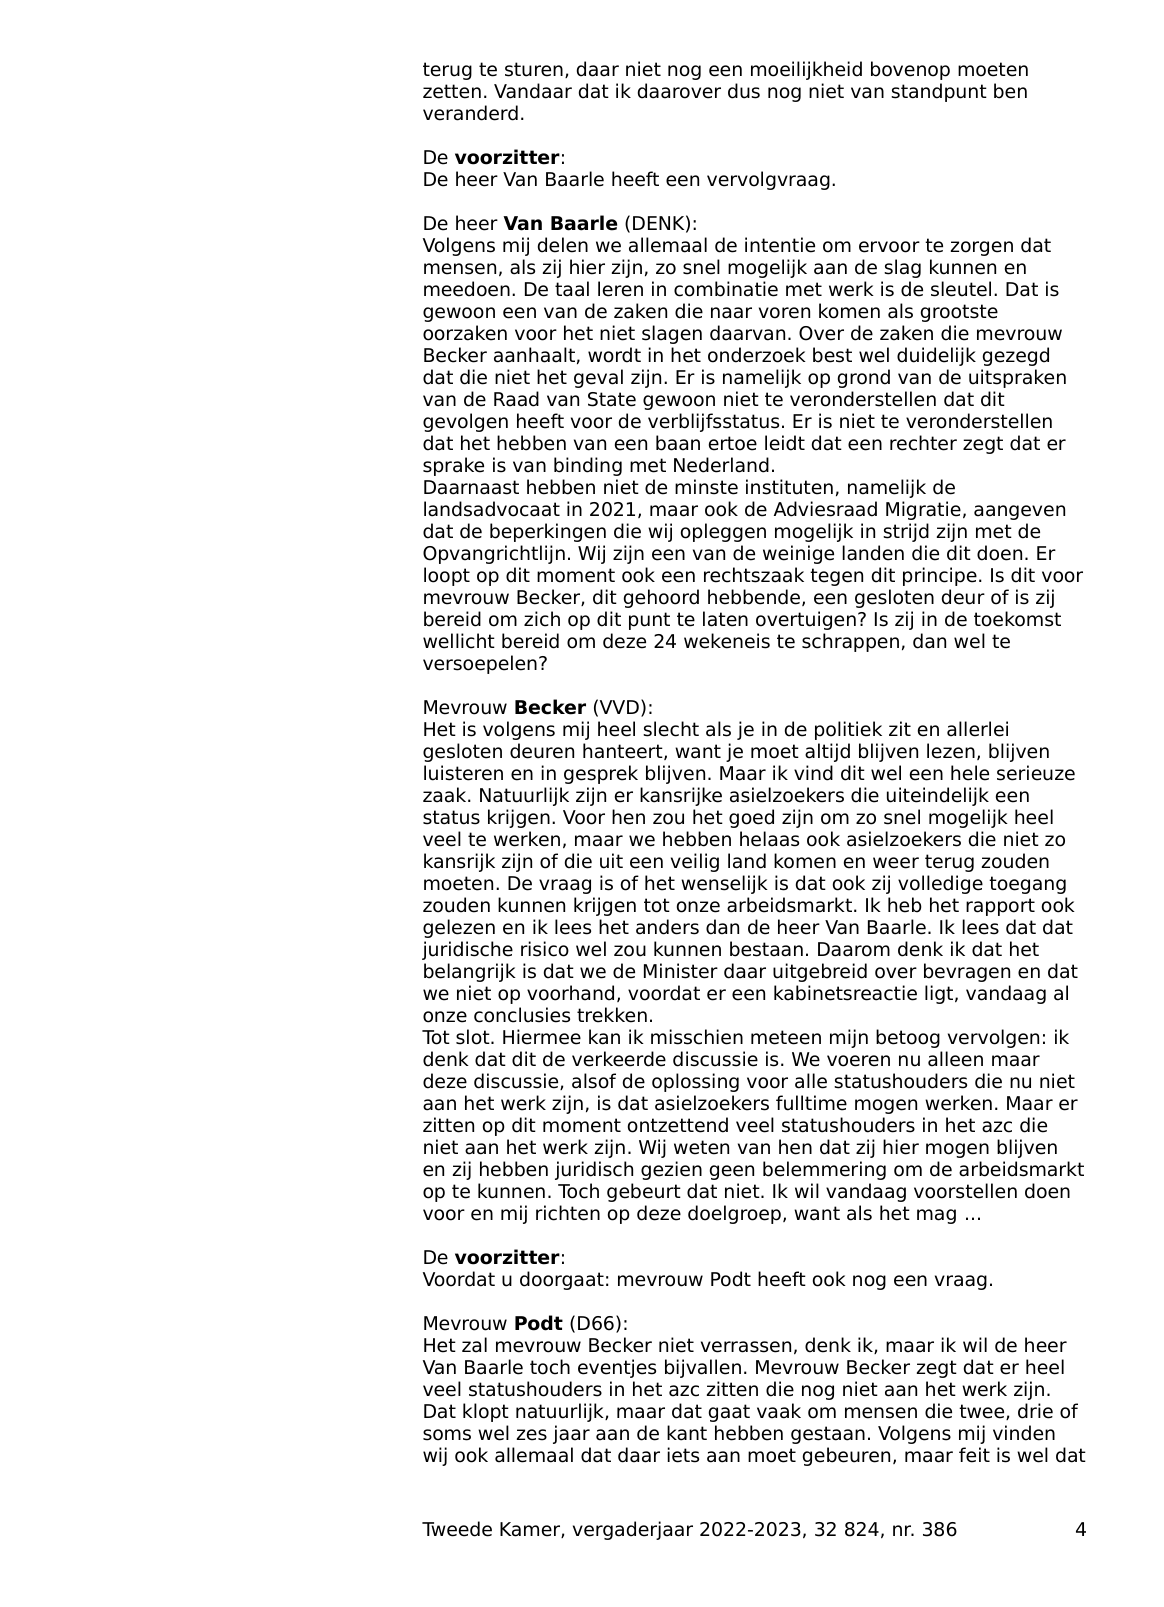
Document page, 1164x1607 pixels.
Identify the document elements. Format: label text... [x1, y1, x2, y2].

text Het is volgens mij heel slecht als je in de politiek zit en allerlei gesloten deuren hanteert, want je moet altijd blijven lezen, blijven luisteren en in gesprek blijven. Maar ik vind dit wel een hele serieuze zaak. Natuurlijk zijn er kansrijke asielzoekers die uiteindelijk een status krijgen. Voor hen zou het goed zijn om zo snel mogelijk heel veel te werken, maar we hebben helaas ook asielzoekers die niet zo kansrijk zijn of die uit een veilig land komen en weer terug zouden moeten. De vraag is of het wenselijk is dat ook zij volledige toegang zouden kunnen krijgen tot onze arbeidsmarkt. Ik heb het rapport ook gelezen en ik lees het anders dan de heer Van Baarle. Ik lees dat dat juridische risico wel zou kunnen bestaan. Daarom denk ik dat het belangrijk is dat we de Minister daar uitgebreid over bevragen en dat we niet op voorhand, voordat er een kabinetsreactie ligt, vandaag al onze conclusies trekken. [422, 719, 1087, 1027]
text Voordat u doorgaat: mevrouw Podt heeft ook nog een vraag. [422, 1269, 1087, 1291]
text Mevrouw Becker (VVD): [422, 697, 1087, 719]
text Volgens mij delen we allemaal de intentie om ervoor te zorgen dat mensen, als zij hier zijn, zo snel mogelijk aan de slag kunnen en meedoen. De taal leren in combinatie met werk is de sleutel. Dat is gewoon een van de zaken die naar voren komen als grootste oorzaken voor het niet slagen daarvan. Over de zaken die mevrouw Becker aanhaalt, wordt in het onderzoek best wel duidelijk gezegd dat die niet het geval zijn. Er is namelijk op grond van de uitspraken van de Raad van State gewoon niet te veronderstellen dat dit gevolgen heeft voor de verblijfsstatus. Er is niet te veronderstellen dat het hebben van een baan ertoe leidt dat een rechter zegt dat er sprake is van binding met Nederland. [422, 235, 1087, 477]
text De heer Van Baarle (DENK): [422, 213, 1087, 235]
text Mevrouw Podt (D66): [422, 1313, 1087, 1335]
text terug te sturen, daar niet nog een moeilijkheid bovenop moeten zetten. Vandaar dat ik daarover dus nog niet van standpunt ben veranderd. [422, 59, 1087, 125]
text Het zal mevrouw Becker niet verrassen, denk ik, maar ik wil de heer Van Baarle toch eventjes bijvallen. Mevrouw Becker zegt dat er heel veel statushouders in het azc zitten die nog niet aan het werk zijn. Dat klopt natuurlijk, maar dat gaat vaak om mensen die twee, drie of soms wel zes jaar aan de kant hebben gestaan. Volgens mij vinden wij ook allemaal dat daar iets aan moet gebeuren, maar feit is wel dat [422, 1335, 1087, 1467]
text De heer Van Baarle heeft een vervolgvraag. [422, 169, 1087, 191]
text De voorzitter: [422, 147, 1087, 169]
text Daarnaast hebben niet de minste instituten, namelijk de landsadvocaat in 2021, maar ook de Adviesraad Migratie, aangeven dat de beperkingen die wij opleggen mogelijk in strijd zijn met de Opvangrichtlijn. Wij zijn een van de weinige landen die dit doen. Er loopt op dit moment ook een rechtszaak tegen dit principe. Is dit voor mevrouw Becker, dit gehoord hebbende, een gesloten deur of is zij bereid om zich op dit punt te laten overtuigen? Is zij in de toekomst wellicht bereid om deze 24 wekeneis te schrappen, dan wel te versoepelen? [422, 477, 1087, 675]
text De voorzitter: [422, 1247, 1087, 1269]
text Tot slot. Hiermee kan ik misschien meteen mijn betoog vervolgen: ik denk dat dit de verkeerde discussie is. We voeren nu alleen maar deze discussie, alsof de oplossing voor alle statushouders die nu niet aan het werk zijn, is dat asielzoekers fulltime mogen werken. Maar er zitten op dit moment ontzettend veel statushouders in het azc die niet aan het werk zijn. Wij weten van hen dat zij hier mogen blijven en zij hebben juridisch gezien geen belemmering om de arbeidsmarkt op te kunnen. Toch gebeurt dat niet. Ik wil vandaag voorstellen doen voor en mij richten op deze doelgroep, want als het mag ... [422, 1027, 1087, 1224]
